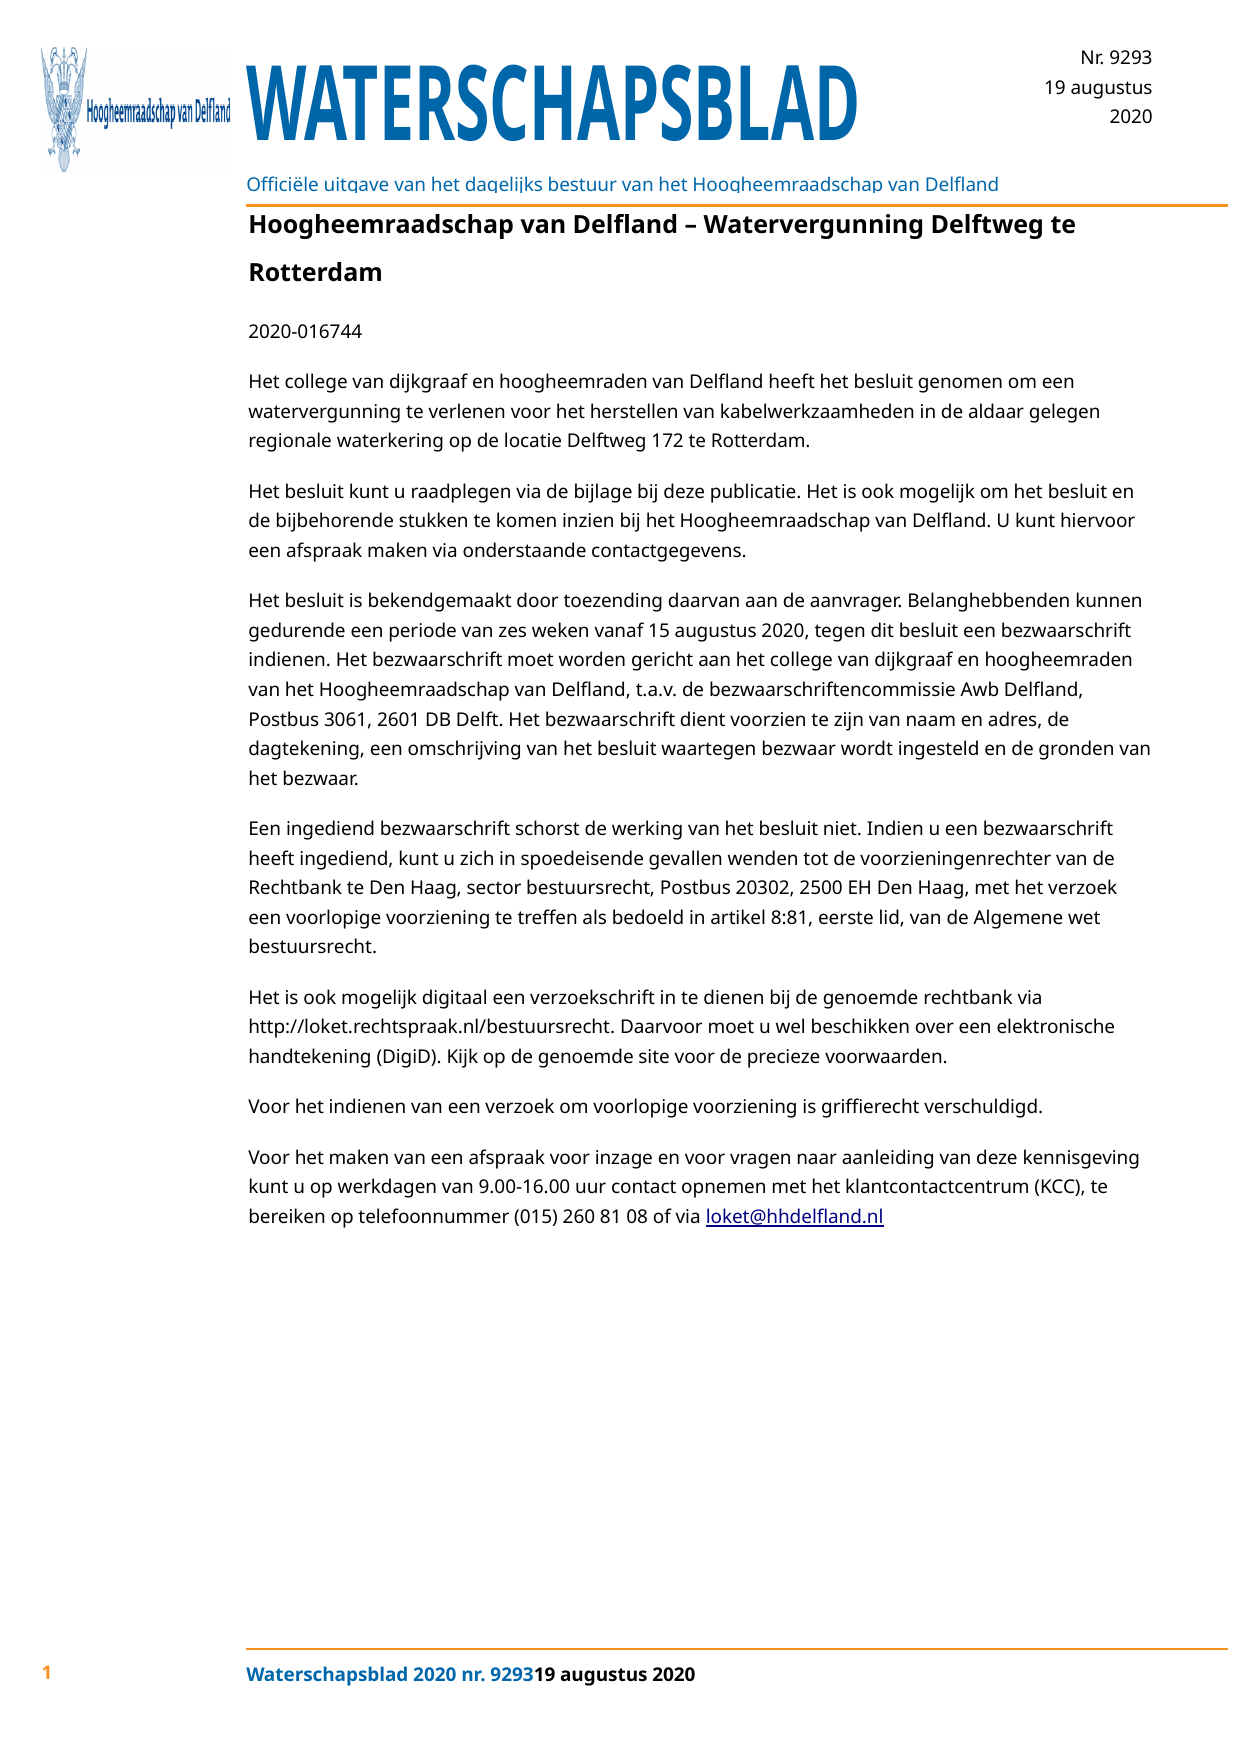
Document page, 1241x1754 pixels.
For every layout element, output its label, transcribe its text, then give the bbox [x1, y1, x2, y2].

picture [41, 47, 231, 172]
text Hoogheemraadschap van Delfland – Watervergunning Delftweg te Rotterdam [248, 207, 1152, 288]
text Het besluit kunt u raadplegen via de bijlage bij deze publicatie. Het is ook mogelijk om het besluit en de bijbehorende stukken te komen inzien bij het Hoogheemraadschap van Delfland. U kunt hiervoor een afspraak maken via onderstaande contactgegevens. [248, 478, 1152, 563]
text Het college van dijkgraaf en hoogheemraden van Delfland heeft het besluit genomen om een watervergunning te verlenen voor het herstellen van kabelwerkzaamheden in de aldaar gelegen regionale waterkering op de locatie Delftweg 172 te Rotterdam. [248, 368, 1152, 453]
text Voor het maken van een afspraak voor inzage en voor vragen naar aanleiding van deze kennisgeving kunt u op werkdagen van 9.00-16.00 uur contact opnemen met het klantcontactcentrum (KCC), te bereiken op telefoonnummer (015) 260 81 08 of via loket@hhdelfland.nl [248, 1144, 1152, 1229]
text Het is ook mogelijk digitaal een verzoekschrift in te dienen bij de genoemde rechtbank via http://loket.rechtspraak.nl/bestuursrecht. Daarvoor moet u wel beschikken over een elektronische handtekening (DigiD). Kijk op de genoemde site voor de precieze voorwaarden. [248, 984, 1152, 1069]
text Voor het indienen van een verzoek om voorlopige voorziening is griffierecht verschuldigd. [248, 1094, 1152, 1119]
text Een ingediend bezwaarschrift schorst de werking van het besluit niet. Indien u een bezwaarschrift heeft ingediend, kunt u zich in spoedeisende gevallen wenden tot de voorzieningenrechter van de Rechtbank te Den Haag, sector bestuursrecht, Postbus 20302, 2500 EH Den Haag, met het verzoek een voorlopige voorziening te treffen als bedoeld in artikel 8:81, eerste lid, van de Algemene wet bestuursrecht. [248, 815, 1152, 959]
text 2020-016744 [248, 318, 1152, 344]
text Het besluit is bekendgemaakt door toezending daarvan aan de aanvrager. Belanghebbenden kunnen gedurende een periode van zes weken vanaf 15 augustus 2020, tegen dit besluit een bezwaarschrift indienen. Het bezwaarschrift moet worden gericht aan het college van dijkgraaf en hoogheemraden van het Hoogheemraadschap van Delfland, t.a.v. de bezwaarschriftencommissie Awb Delfland, Postbus 3061, 2601 DB Delft. Het bezwaarschrift dient voorzien te zijn van naam en adres, de dagtekening, een omschrijving van het besluit waartegen bezwaar wordt ingesteld en de gronden van het bezwaar. [248, 587, 1152, 791]
